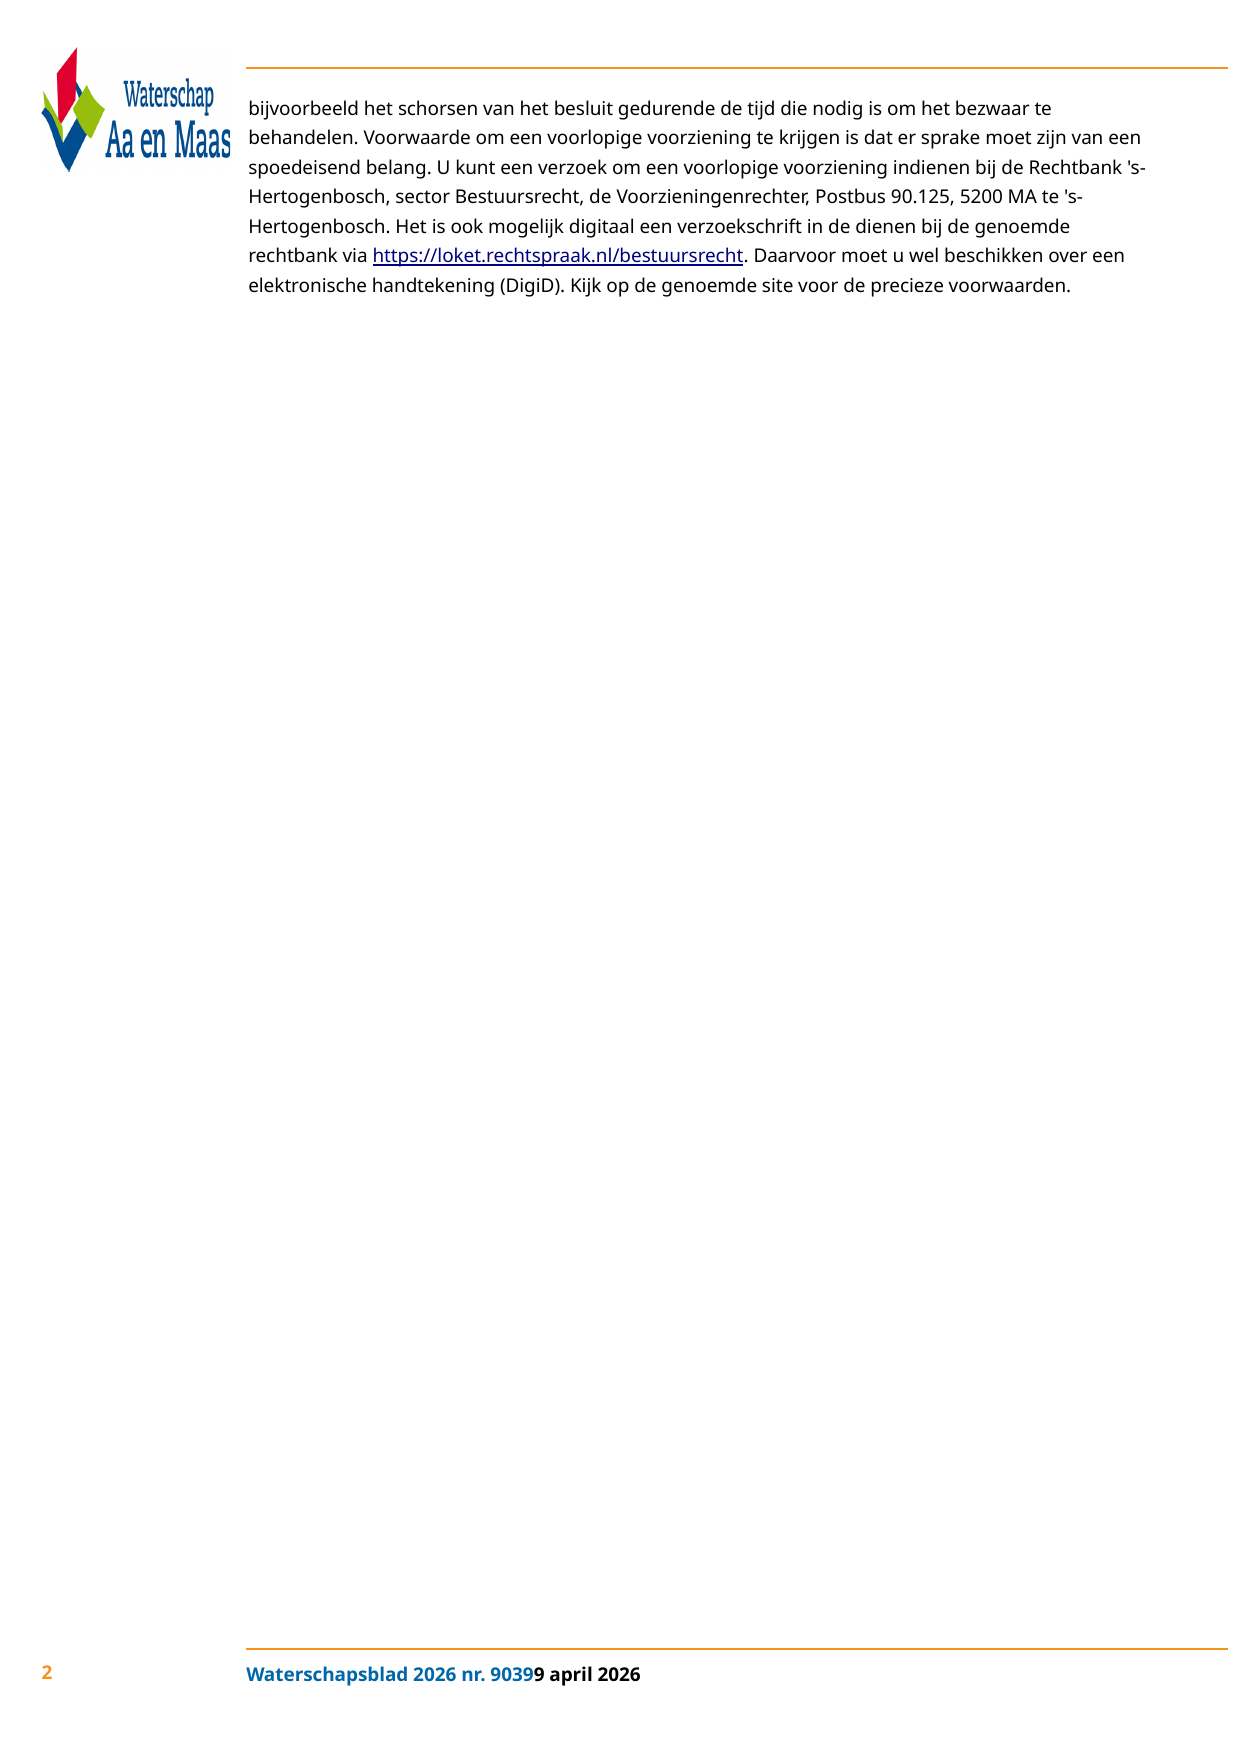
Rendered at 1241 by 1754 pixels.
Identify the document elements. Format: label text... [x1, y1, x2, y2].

picture [41, 47, 231, 172]
text bijvoorbeeld het schorsen van het besluit gedurende de tijd die nodig is om het bezwaar te behandelen. Voorwaarde om een voorlopige voorziening te krijgen is dat er sprake moet zijn van een spoedeisend belang. U kunt een verzoek om een voorlopige voorziening indienen bij de Rechtbank 's-Hertogenbosch, sector Bestuursrecht, de Voorzieningenrechter, Postbus 90.125, 5200 MA te 's-Hertogenbosch. Het is ook mogelijk digitaal een verzoekschrift in de dienen bij de genoemde rechtbank via https://loket.rechtspraak.nl/bestuursrecht. Daarvoor moet u wel beschikken over een elektronische handtekening (DigiD). Kijk op de genoemde site voor de precieze voorwaarden. [248, 95, 1152, 298]
